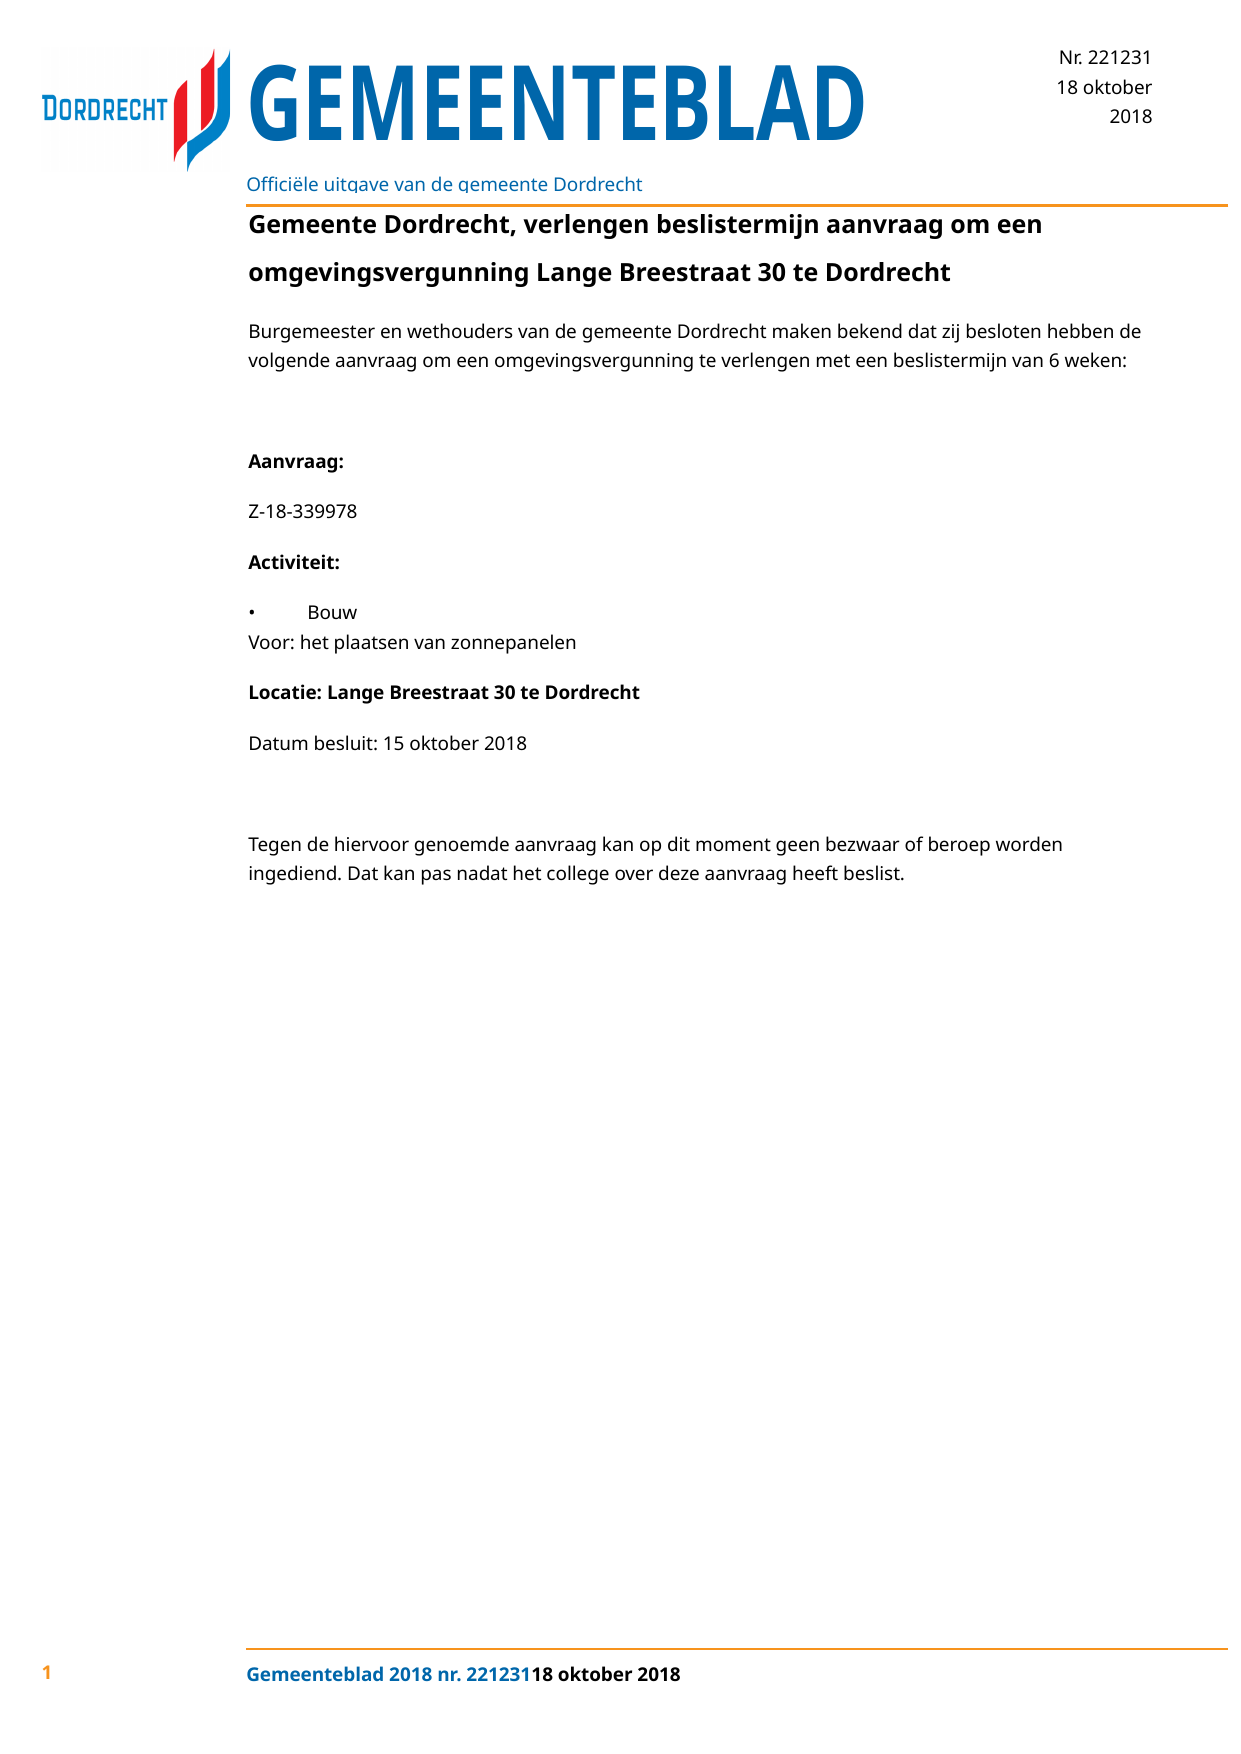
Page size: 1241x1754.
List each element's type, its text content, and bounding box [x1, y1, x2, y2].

text Aanvraag: [248, 448, 1152, 474]
text Locatie: Lange Breestraat 30 te Dordrecht [248, 679, 1152, 705]
text Gemeente Dordrecht, verlengen beslistermijn aanvraag om een omgevingsvergunning Lange Breestraat 30 te Dordrecht [248, 207, 1152, 288]
list Bouw [248, 599, 1152, 625]
text Tegen de hiervoor genoemde aanvraag kan op dit moment geen bezwaar of beroep worden ingediend. Dat kan pas nadat het college over deze aanvraag heeft beslist. [248, 831, 1152, 886]
text Datum besluit: 15 oktober 2018 [248, 730, 1152, 756]
picture [41, 47, 231, 172]
text Burgemeester en wethouders van de gemeente Dordrecht maken bekend dat zij besloten hebben de volgende aanvraag om een omgevingsvergunning te verlengen met een beslistermijn van 6 weken: [248, 318, 1152, 373]
text Voor: het plaatsen van zonnepanelen [248, 629, 1152, 655]
text Activiteit: [248, 549, 1152, 575]
text Z-18-339978 [248, 499, 1152, 524]
